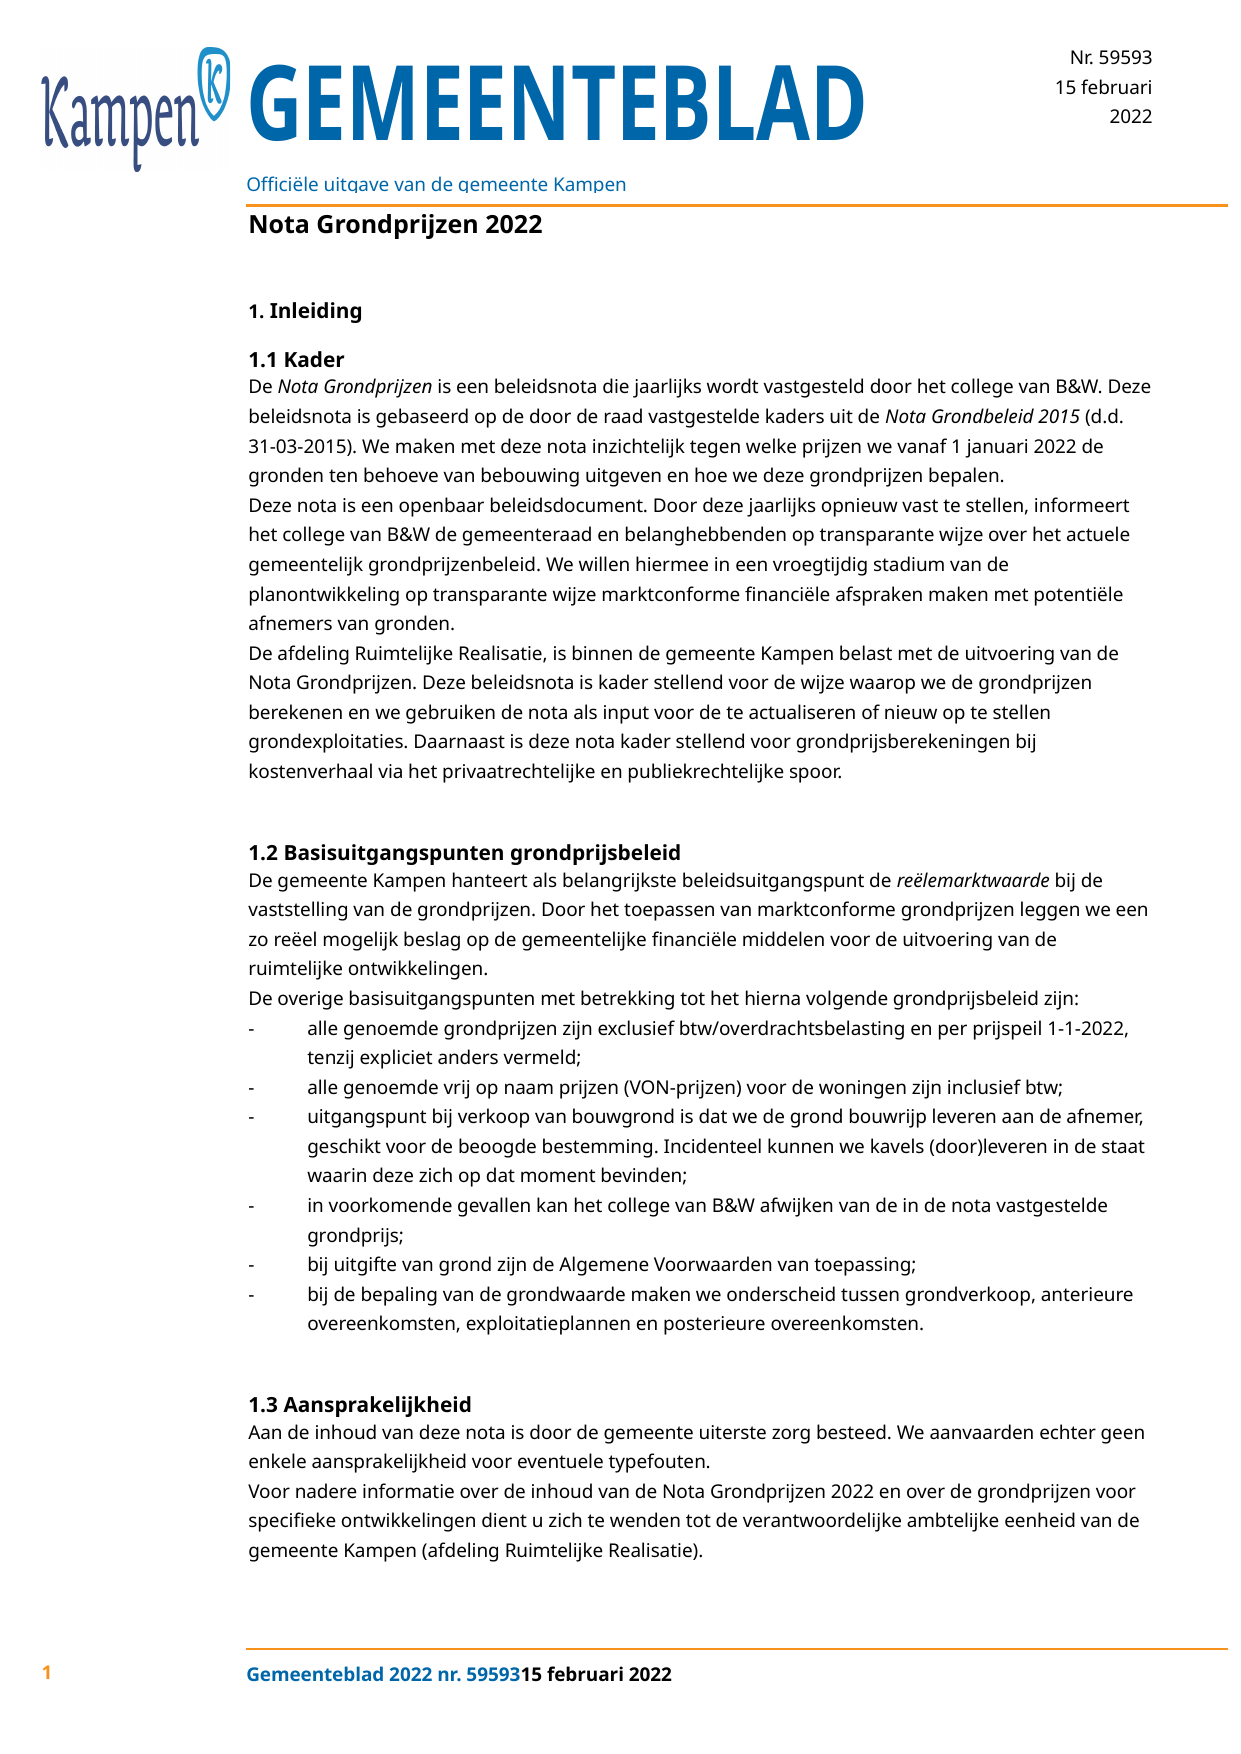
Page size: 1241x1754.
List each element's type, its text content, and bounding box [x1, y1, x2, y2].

text Nota Grondprijzen 2022 [248, 207, 1152, 241]
text Voor nadere informatie over de inhoud van de Nota Grondprijzen 2022 en over de grondprijzen voor specifieke ontwikkelingen dient u zich te wenden tot de verantwoordelijke ambtelijke eenheid van de gemeente Kampen (afdeling Ruimtelijke Realisatie). [248, 1478, 1152, 1563]
picture [41, 47, 231, 172]
list in voorkomende gevallen kan het college van B&W afwijken van de in de nota vastgestelde grondprijs; [248, 1192, 1152, 1247]
text 1.2 Basisuitgangspunten grondprijsbeleid [248, 838, 1152, 867]
text Deze nota is een openbaar beleidsdocument. Door deze jaarlijks opnieuw vast te stellen, informeert het college van B&W de gemeenteraad en belanghebbenden op transparante wijze over het actuele gemeentelijk grondprijzenbeleid. We willen hiermee in een vroegtijdig stadium van de planontwikkeling op transparante wijze marktconforme financiële afspraken maken met potentiële afnemers van gronden. [248, 492, 1152, 636]
text Aan de inhoud van deze nota is door de gemeente uiterste zorg besteed. We aanvaarden echter geen enkele aansprakelijkheid voor eventuele typefouten. [248, 1419, 1152, 1474]
text De gemeente Kampen hanteert als belangrijkste beleidsuitgangspunt de reëlemarktwaarde bij de vaststelling van de grondprijzen. Door het toepassen van marktconforme grondprijzen leggen we een zo reëel mogelijk beslag op de gemeentelijke financiële middelen voor de uitvoering van de ruimtelijke ontwikkelingen. [248, 867, 1152, 981]
list bij uitgifte van grond zijn de Algemene Voorwaarden van toepassing; [248, 1251, 1152, 1277]
text 1.1 Kader [248, 345, 1152, 374]
text 1. Inleiding [248, 296, 1152, 324]
text De overige basisuitgangspunten met betrekking tot het hierna volgende grondprijsbeleid zijn: [248, 985, 1152, 1011]
text De Nota Grondprijzen is een beleidsnota die jaarlijks wordt vastgesteld door het college van B&W. Deze beleidsnota is gebaseerd op de door de raad vastgestelde kaders uit de Nota Grondbeleid 2015 (d.d. 31-03-2015). We maken met deze nota inzichtelijk tegen welke prijzen we vanaf 1 januari 2022 de gronden ten behoeve van bebouwing uitgeven en hoe we deze grondprijzen bepalen. [248, 374, 1152, 488]
list uitgangspunt bij verkoop van bouwgrond is dat we de grond bouwrijp leveren aan de afnemer, geschikt voor de beoogde bestemming. Incidenteel kunnen we kavels (door)leveren in de staat waarin deze zich op dat moment bevinden; [248, 1103, 1152, 1188]
text De afdeling Ruimtelijke Realisatie, is binnen de gemeente Kampen belast met de uitvoering van de Nota Grondprijzen. Deze beleidsnota is kader stellend voor de wijze waarop we de grondprijzen berekenen en we gebruiken de nota als input voor de te actualiseren of nieuw op te stellen grondexploitaties. Daarnaast is deze nota kader stellend voor grondprijsberekeningen bij kostenverhaal via het privaatrechtelijke en publiekrechtelijke spoor. [248, 640, 1152, 784]
text 1.3 Aansprakelijkheid [248, 1391, 1152, 1419]
list alle genoemde vrij op naam prijzen (VON-prijzen) voor de woningen zijn inclusief btw; [248, 1074, 1152, 1099]
list alle genoemde grondprijzen zijn exclusief btw/overdrachtsbelasting en per prijspeil 1-1-2022, tenzij expliciet anders vermeld; [248, 1015, 1152, 1070]
list bij de bepaling van de grondwaarde maken we onderscheid tussen grondverkoop, anterieure overeenkomsten, exploitatieplannen en posterieure overeenkomsten. [248, 1281, 1152, 1336]
